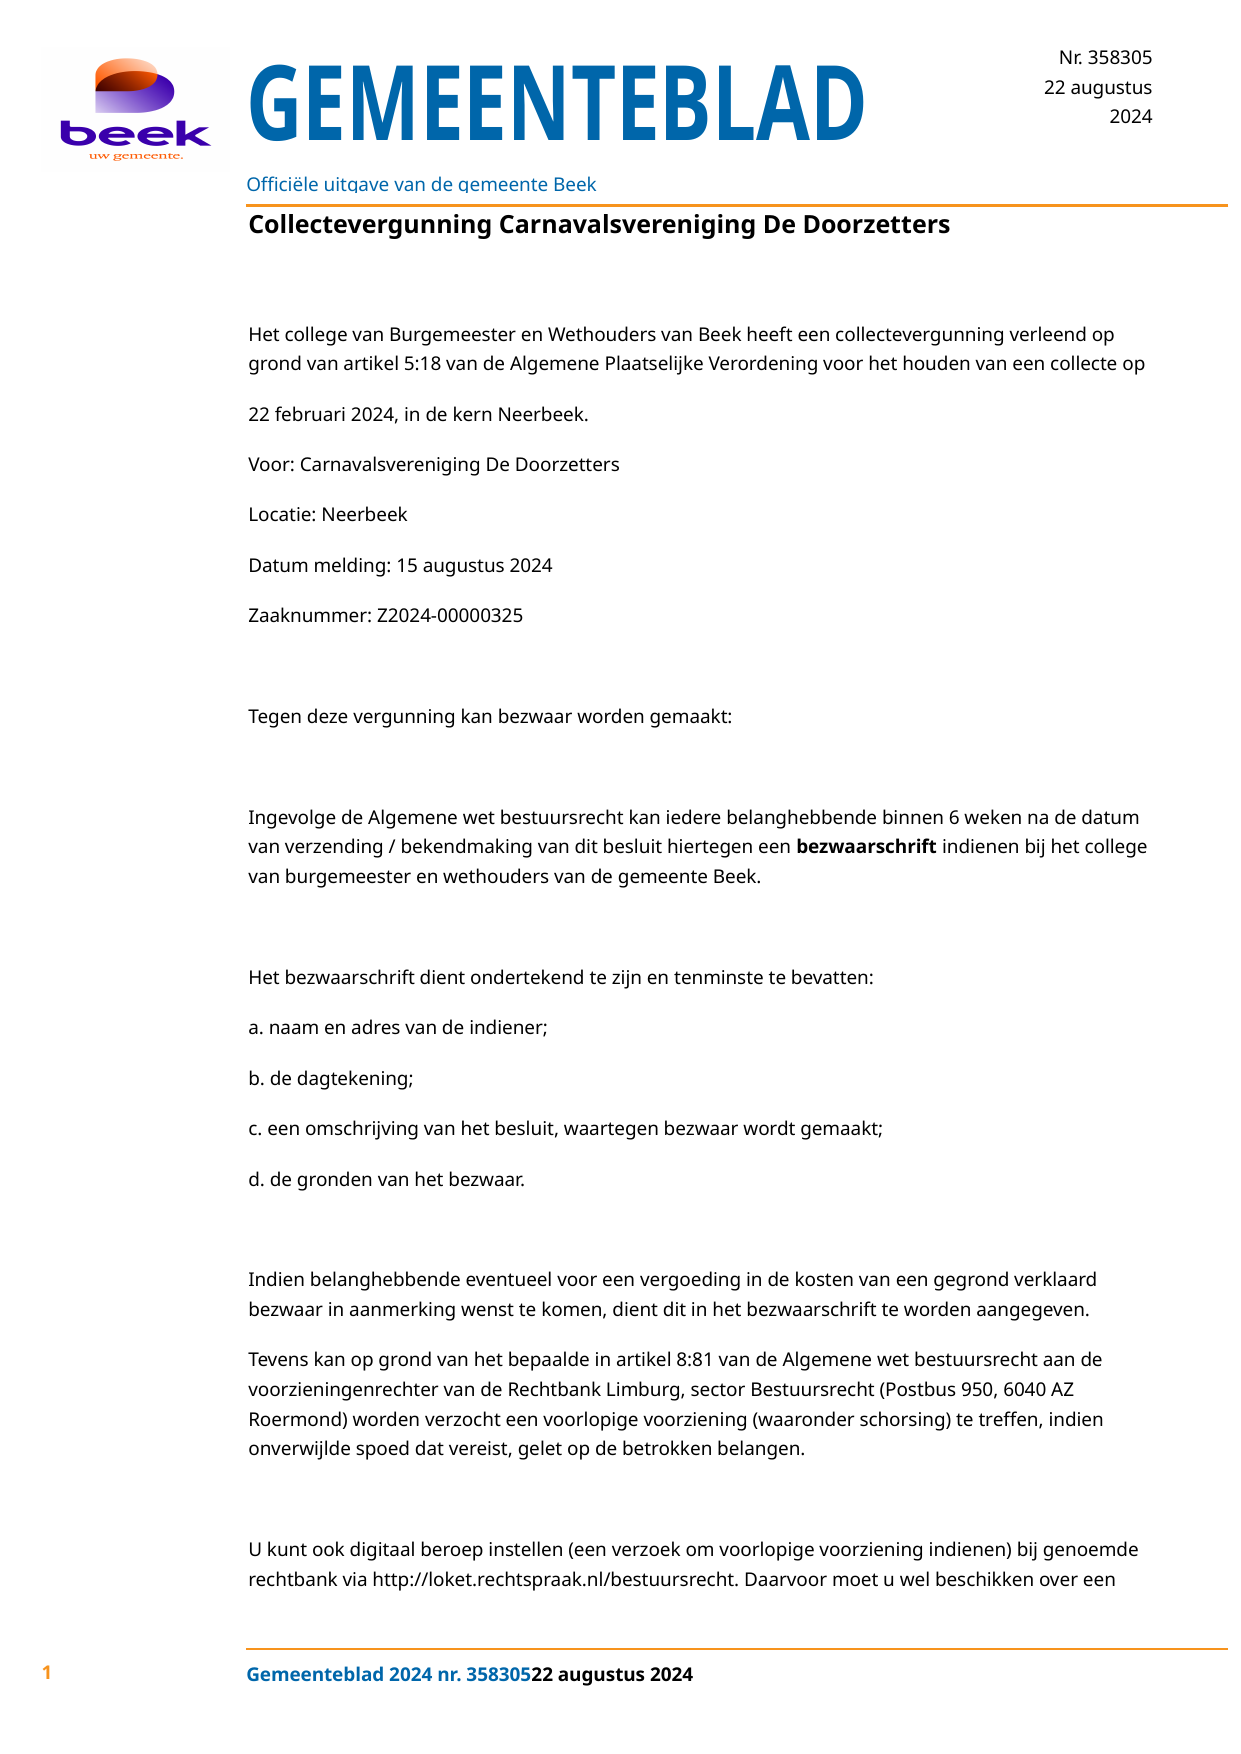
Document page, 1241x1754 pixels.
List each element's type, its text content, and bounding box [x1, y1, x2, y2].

text c. een omschrijving van het besluit, waartegen bezwaar wordt gemaakt; [248, 1115, 1152, 1141]
text Het bezwaarschrift dient ondertekend te zijn en tenminste te bevatten: [248, 964, 1152, 990]
text Collectevergunning Carnavalsvereniging De Doorzetters [248, 207, 1152, 241]
text Het college van Burgemeester en Wethouders van Beek heeft een collectevergunning verleend op grond van artikel 5:18 van de Algemene Plaatselijke Verordening voor het houden van een collecte op [248, 321, 1152, 376]
picture [41, 47, 231, 172]
text Indien belanghebbende eventueel voor een vergoeding in de kosten van een gegrond verklaard bezwaar in aanmerking wenst te komen, dient dit in het bezwaarschrift te worden aangegeven. [248, 1267, 1152, 1322]
text U kunt ook digitaal beroep instellen (een verzoek om voorlopige voorziening indienen) bij genoemde rechtbank via http://loket.rechtspraak.nl/bestuursrecht. Daarvoor moet u wel beschikken over een [248, 1536, 1152, 1591]
text d. de gronden van het bezwaar. [248, 1166, 1152, 1191]
text b. de dagtekening; [248, 1065, 1152, 1091]
text Datum melding: 15 augustus 2024 [248, 552, 1152, 578]
text 22 februari 2024, in de kern Neerbeek. [248, 401, 1152, 426]
text Tegen deze vergunning kan bezwaar worden gemaakt: [248, 703, 1152, 729]
text Ingevolge de Algemene wet bestuursrecht kan iedere belanghebbende binnen 6 weken na de datum van verzending / bekendmaking van dit besluit hiertegen een bezwaarschrift indienen bij het college van burgemeester en wethouders van de gemeente Beek. [248, 804, 1152, 889]
text Voor: Carnavalsvereniging De Doorzetters [248, 451, 1152, 477]
text Locatie: Neerbeek [248, 502, 1152, 527]
text Zaaknummer: Z2024-00000325 [248, 602, 1152, 628]
text Tevens kan op grond van het bepaalde in artikel 8:81 van de Algemene wet bestuursrecht aan de voorzieningenrechter van de Rechtbank Limburg, sector Bestuursrecht (Postbus 950, 6040 AZ Roermond) worden verzocht een voorlopige voorziening (waaronder schorsing) te treffen, indien onverwijlde spoed dat vereist, gelet op de betrokken belangen. [248, 1347, 1152, 1461]
text a. naam en adres van de indiener; [248, 1014, 1152, 1040]
